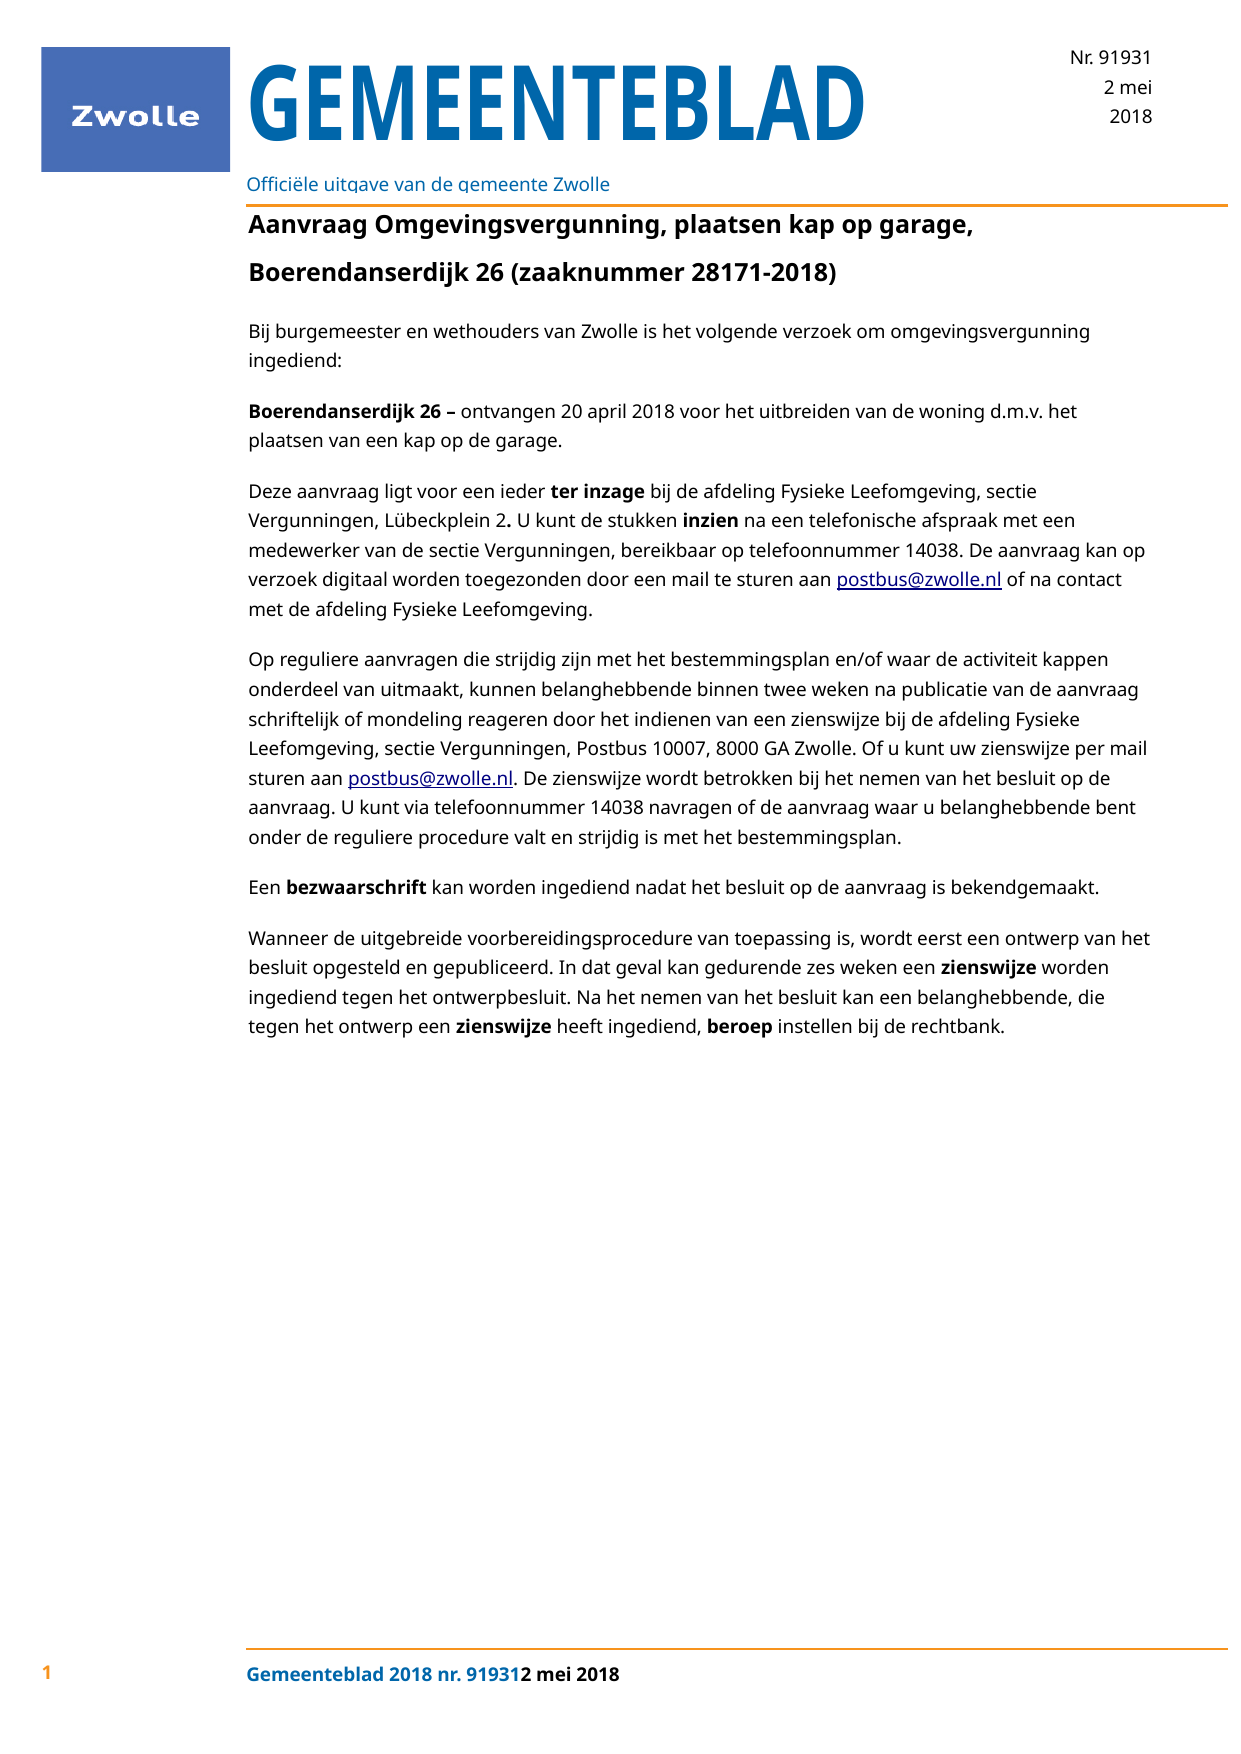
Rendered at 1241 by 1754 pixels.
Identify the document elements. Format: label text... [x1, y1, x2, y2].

text Boerendanserdijk 26 – ontvangen 20 april 2018 voor het uitbreiden van de woning d.m.v. het plaatsen van een kap op de garage. [248, 398, 1152, 453]
text Een bezwaarschrift kan worden ingediend nadat het besluit op de aanvraag is bekendgemaakt. [248, 874, 1152, 900]
picture [41, 47, 231, 172]
text Wanneer de uitgebreide voorbereidingsprocedure van toepassing is, wordt eerst een ontwerp van het besluit opgesteld en gepubliceerd. In dat geval kan gedurende zes weken een zienswijze worden ingediend tegen het ontwerpbesluit. Na het nemen van het besluit kan een belanghebbende, die tegen het ontwerp een zienswijze heeft ingediend, beroep instellen bij de rechtbank. [248, 925, 1152, 1039]
text Bij burgemeester en wethouders van Zwolle is het volgende verzoek om omgevingsvergunning ingediend: [248, 318, 1152, 373]
text Aanvraag Omgevingsvergunning, plaatsen kap op garage, Boerendanserdijk 26 (zaaknummer 28171-2018) [248, 207, 1152, 288]
text Deze aanvraag ligt voor een ieder ter inzage bij de afdeling Fysieke Leefomgeving, sectie Vergunningen, Lübeckplein 2. U kunt de stukken inzien na een telefonische afspraak met een medewerker van de sectie Vergunningen, bereikbaar op telefoonnummer 14038. De aanvraag kan op verzoek digitaal worden toegezonden door een mail te sturen aan postbus@zwolle.nl of na contact met de afdeling Fysieke Leefomgeving. [248, 478, 1152, 622]
text Op reguliere aanvragen die strijdig zijn met het bestemmingsplan en/of waar de activiteit kappen onderdeel van uitmaakt, kunnen belanghebbende binnen twee weken na publicatie van de aanvraag schriftelijk of mondeling reageren door het indienen van een zienswijze bij de afdeling Fysieke Leefomgeving, sectie Vergunningen, Postbus 10007, 8000 GA Zwolle. Of u kunt uw zienswijze per mail sturen aan postbus@zwolle.nl. De zienswijze wordt betrokken bij het nemen van het besluit op de aanvraag. U kunt via telefoonnummer 14038 navragen of de aanvraag waar u belanghebbende bent onder de reguliere procedure valt en strijdig is met het bestemmingsplan. [248, 647, 1152, 850]
